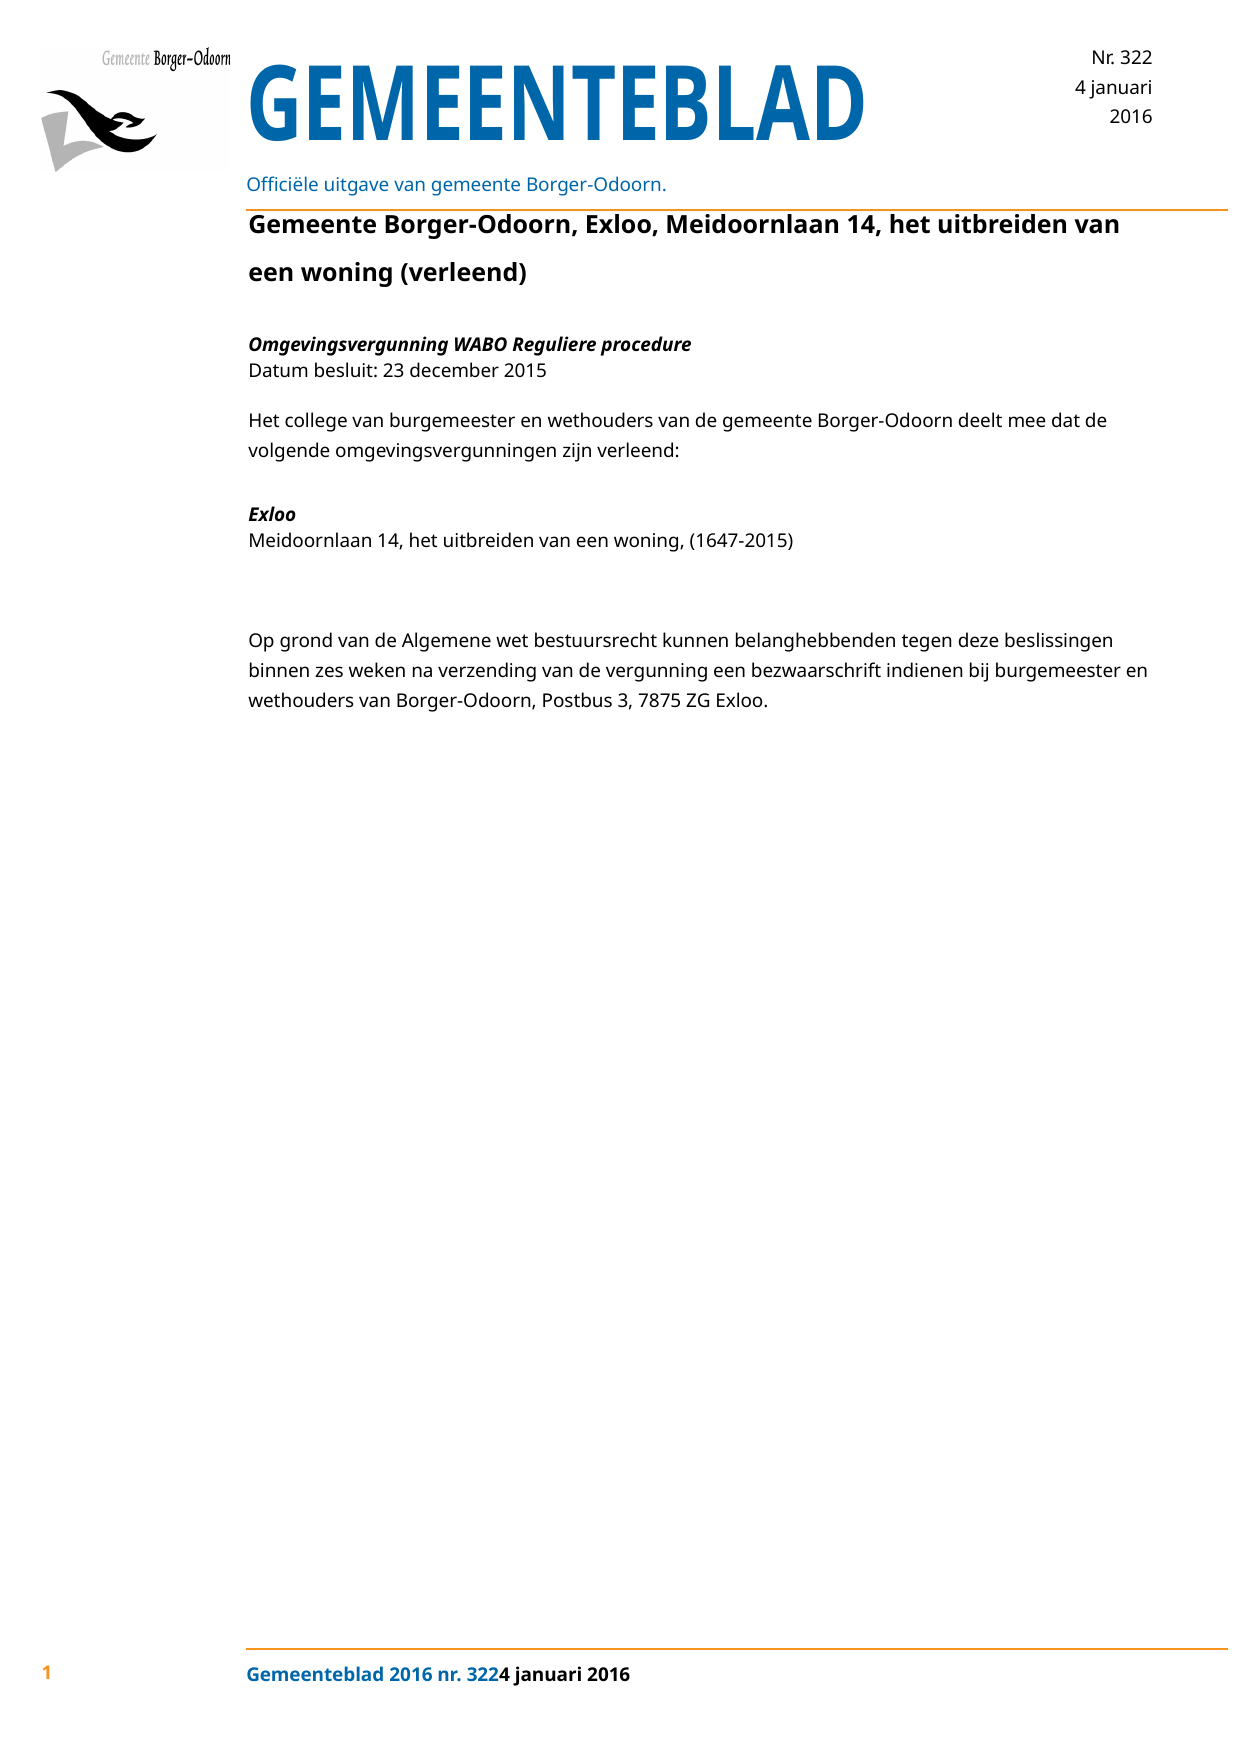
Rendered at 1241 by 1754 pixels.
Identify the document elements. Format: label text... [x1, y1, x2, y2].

text Op grond van de Algemene wet bestuursrecht kunnen belanghebbenden tegen deze beslissingen binnen zes weken na verzending van de vergunning een bezwaarschrift indienen bij burgemeester en wethouders van Borger-Odoorn, Postbus 3, 7875 ZG Exloo. [248, 628, 1152, 713]
text Het college van burgemeester en wethouders van de gemeente Borger-Odoorn deelt mee dat de volgende omgevingsvergunningen zijn verleend: [248, 408, 1152, 463]
text Exloo [248, 501, 1152, 527]
text Datum besluit: 23 december 2015 [248, 357, 1152, 383]
text Omgevingsvergunning WABO Reguliere procedure [248, 331, 1152, 357]
text Gemeente Borger-Odoorn, Exloo, Meidoornlaan 14, het uitbreiden van een woning (verleend) [248, 211, 1152, 288]
text Meidoornlaan 14, het uitbreiden van een woning, (1647-2015) [248, 527, 1152, 553]
picture [41, 47, 231, 172]
